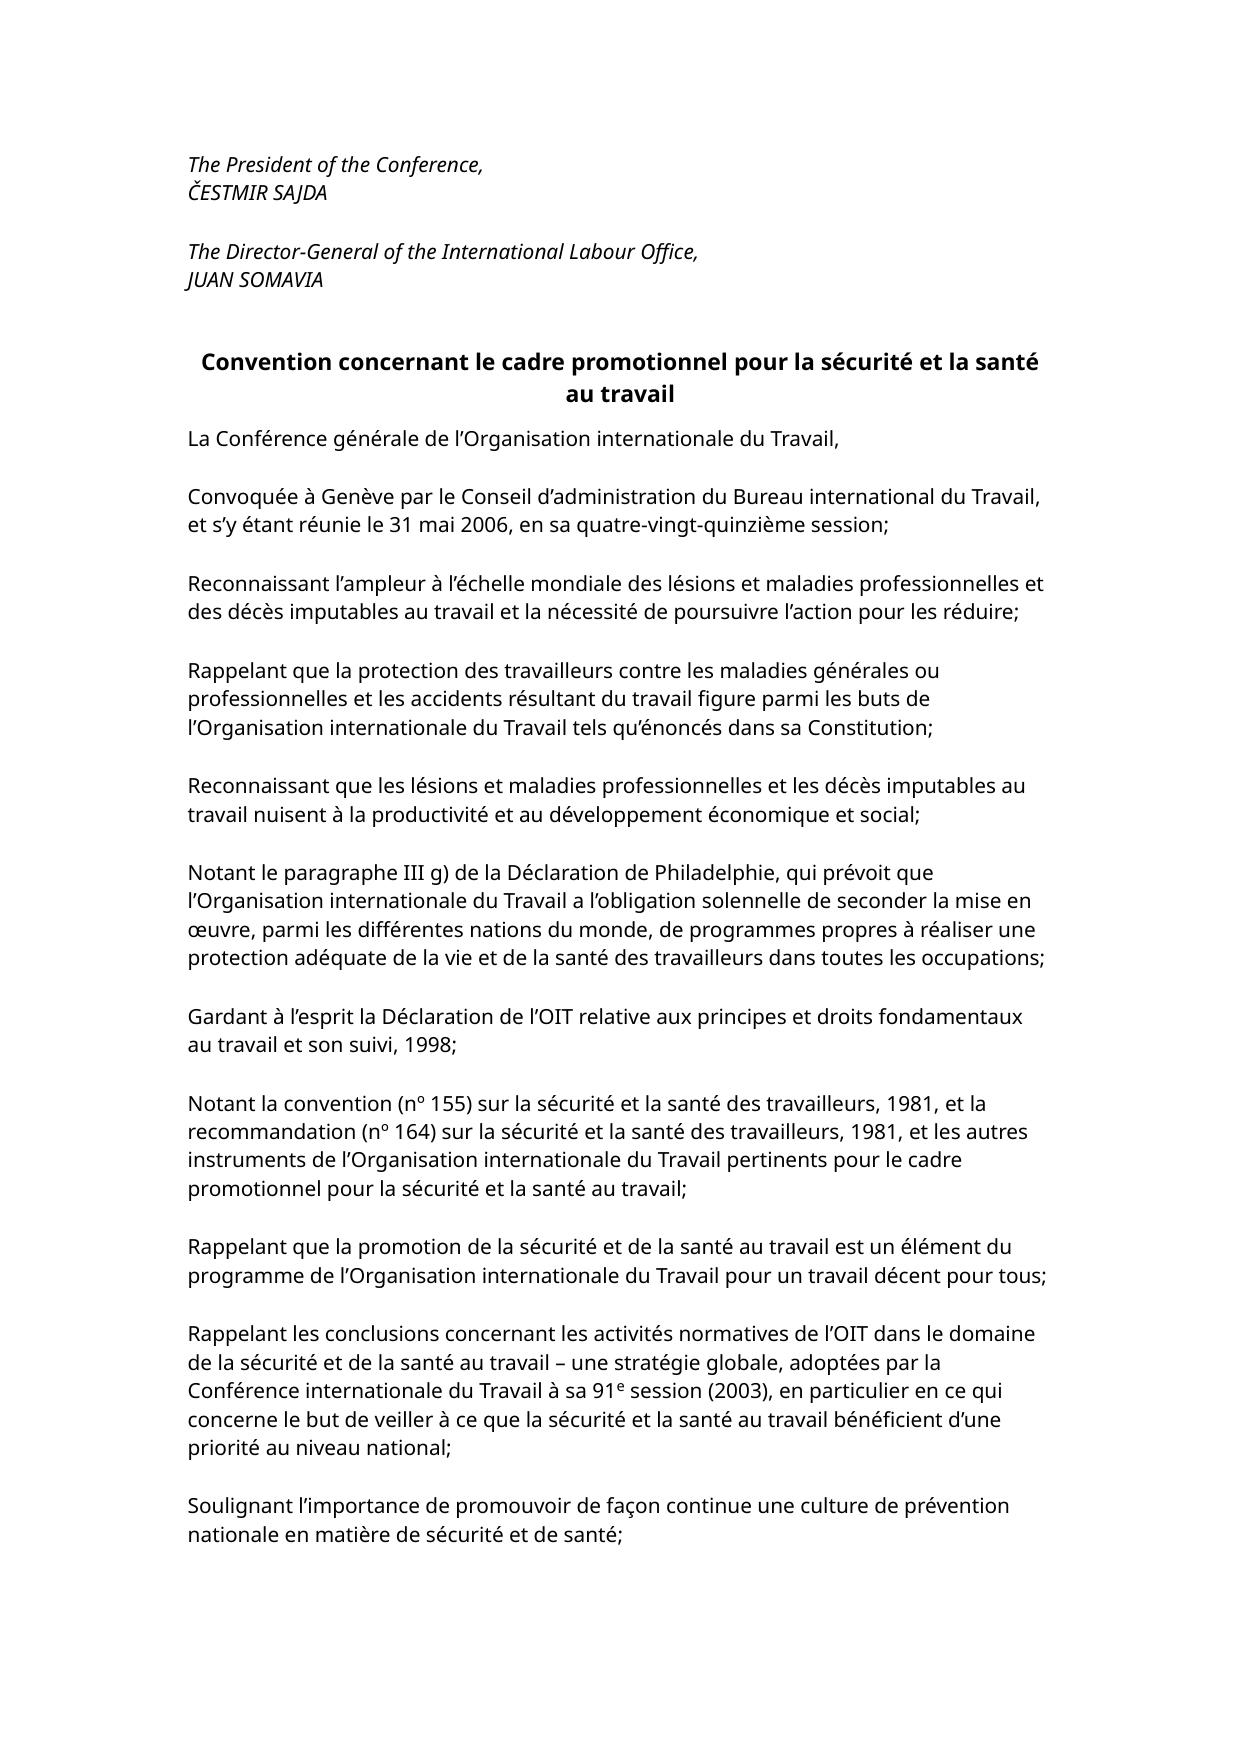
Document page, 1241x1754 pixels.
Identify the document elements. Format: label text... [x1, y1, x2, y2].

text Reconnaissant l’ampleur à l’échelle mondiale des lésions et maladies professionnelles et des décès imputables au travail et la nécessité de poursuivre l’action pour les réduire; [187, 569, 1053, 626]
text Soulignant l’importance de promouvoir de façon continue une culture de prévention nationale en matière de sécurité et de santé; [187, 1492, 1053, 1548]
text Notant le paragraphe III g) de la Déclaration de Philadelphie, qui prévoit que l’Organisation internationale du Travail a l’obligation solennelle de seconder la mise en œuvre, parmi les différentes nations du monde, de programmes propres à réaliser une protection adéquate de la vie et de la santé des travailleurs dans toutes les occupations; [187, 858, 1053, 972]
text Gardant à l’esprit la Déclaration de l’OIT relative aux principes et droits fondamentaux au travail et son suivi, 1998; [187, 1002, 1053, 1059]
text Rappelant que la protection des travailleurs contre les maladies générales ou professionnelles et les accidents résultant du travail figure parmi les buts de l’Organisation internationale du Travail tels qu’énoncés dans sa Constitution; [187, 656, 1053, 741]
text Rappelant les conclusions concernant les activités normatives de l’OIT dans le domaine de la sécurité et de la santé au travail – une stratégie globale, adoptées par la Conférence internationale du Travail à sa 91e session (2003), en particulier en ce qui concerne le but de veiller à ce que la sécurité et la santé au travail bénéficient d’une priorité au niveau national; [187, 1319, 1053, 1462]
text Rappelant que la promotion de la sécurité et de la santé au travail est un élément du programme de l’Organisation internationale du Travail pour un travail décent pour tous; [187, 1232, 1053, 1289]
text JUAN SOMAVIA [187, 265, 1053, 294]
text Reconnaissant que les lésions et maladies professionnelles et les décès imputables au travail nuisent à la productivité et au développement économique et social; [187, 771, 1053, 828]
text The Director-General of the International Labour Office, [187, 237, 1053, 265]
text La Conférence générale de l’Organisation internationale du Travail, [187, 424, 1053, 452]
text The President of the Conference, [187, 150, 1053, 178]
text Notant la convention (nº 155) sur la sécurité et la santé des travailleurs, 1981, et la recommandation (nº 164) sur la sécurité et la santé des travailleurs, 1981, et les autres instruments de l’Organisation internationale du Travail pertinents pour le cadre promotionnel pour la sécurité et la santé au travail; [187, 1089, 1053, 1202]
subtitle Convention concernant le cadre promotionnel pour la sécurité et la santé au travail [187, 346, 1053, 409]
text ČESTMIR SAJDA [187, 178, 1053, 207]
text Convoquée à Genève par le Conseil d’administration du Bureau international du Travail, et s’y étant réunie le 31 mai 2006, en sa quatre-vingt-quinzième session; [187, 482, 1053, 539]
